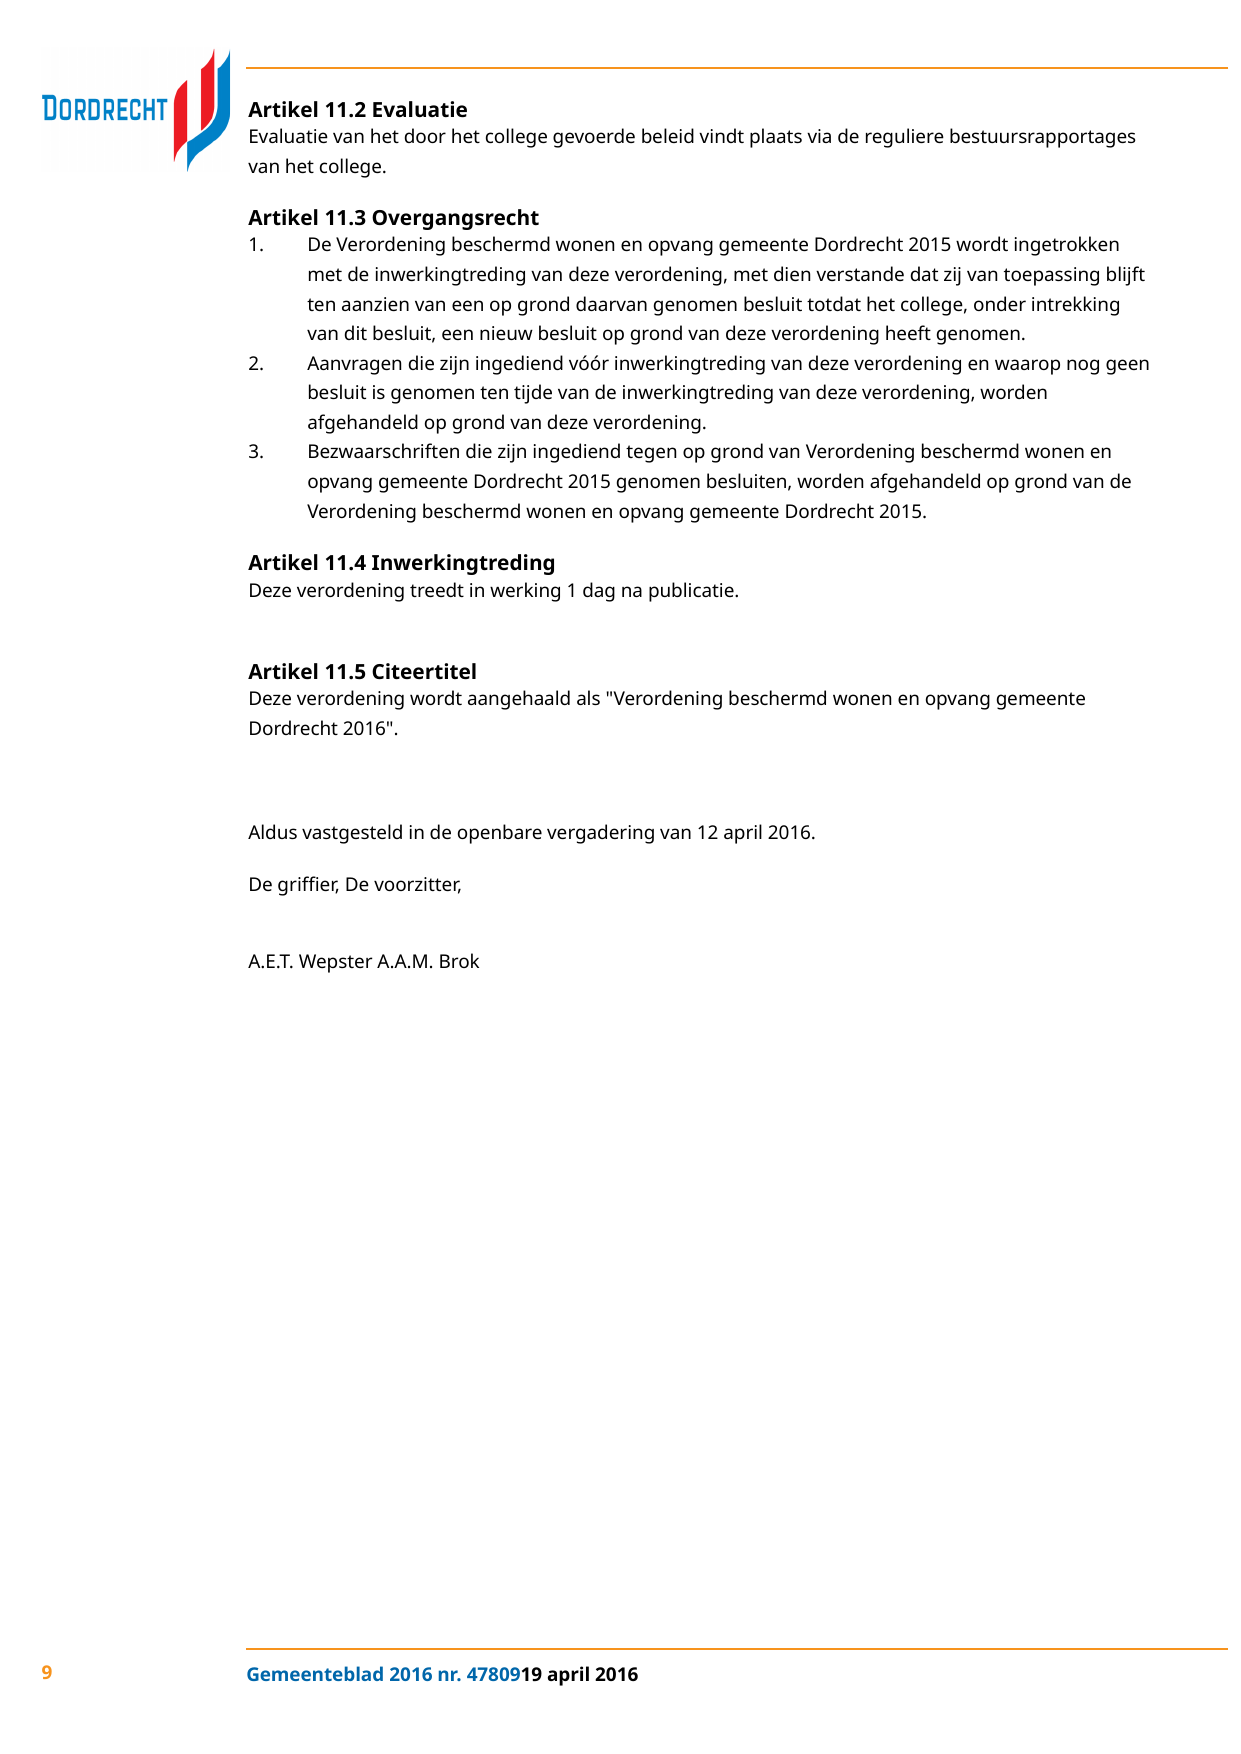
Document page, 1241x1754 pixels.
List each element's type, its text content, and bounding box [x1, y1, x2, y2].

text Evaluatie van het door het college gevoerde beleid vindt plaats via de reguliere bestuursrapportages van het college. [248, 123, 1152, 178]
list Aanvragen die zijn ingediend vóór inwerkingtreding van deze verordening en waarop nog geen besluit is genomen ten tijde van de inwerkingtreding van deze verordening, worden afgehandeld op grond van deze verordening. [248, 350, 1152, 435]
list De Verordening beschermd wonen en opvang gemeente Dordrecht 2015 wordt ingetrokken met de inwerkingtreding van deze verordening, met dien verstande dat zij van toepassing blijft ten aanzien van een op grond daarvan genomen besluit totdat het college, onder intrekking van dit besluit, een nieuw besluit op grond van deze verordening heeft genomen. [248, 232, 1152, 346]
list Bezwaarschriften die zijn ingediend tegen op grond van Verordening beschermd wonen en opvang gemeente Dordrecht 2015 genomen besluiten, worden afgehandeld op grond van de Verordening beschermd wonen en opvang gemeente Dordrecht 2015. [248, 439, 1152, 524]
text Deze verordening wordt aangehaald als "Verordening beschermd wonen en opvang gemeente Dordrecht 2016". [248, 685, 1152, 741]
text Artikel 11.4 Inwerkingtreding [248, 548, 1152, 577]
text Artikel 11.3 Overgangsrecht [248, 203, 1152, 232]
text De griffier, De voorzitter, [248, 871, 1152, 897]
text Aldus vastgesteld in de openbare vergadering van 12 april 2016. [248, 819, 1152, 845]
text A.E.T. Wepster A.A.M. Brok [248, 948, 1152, 974]
text Artikel 11.2 Evaluatie [248, 95, 1152, 123]
text Deze verordening treedt in werking 1 dag na publicatie. [248, 577, 1152, 602]
picture [41, 47, 231, 172]
text Artikel 11.5 Citeertitel [248, 657, 1152, 685]
